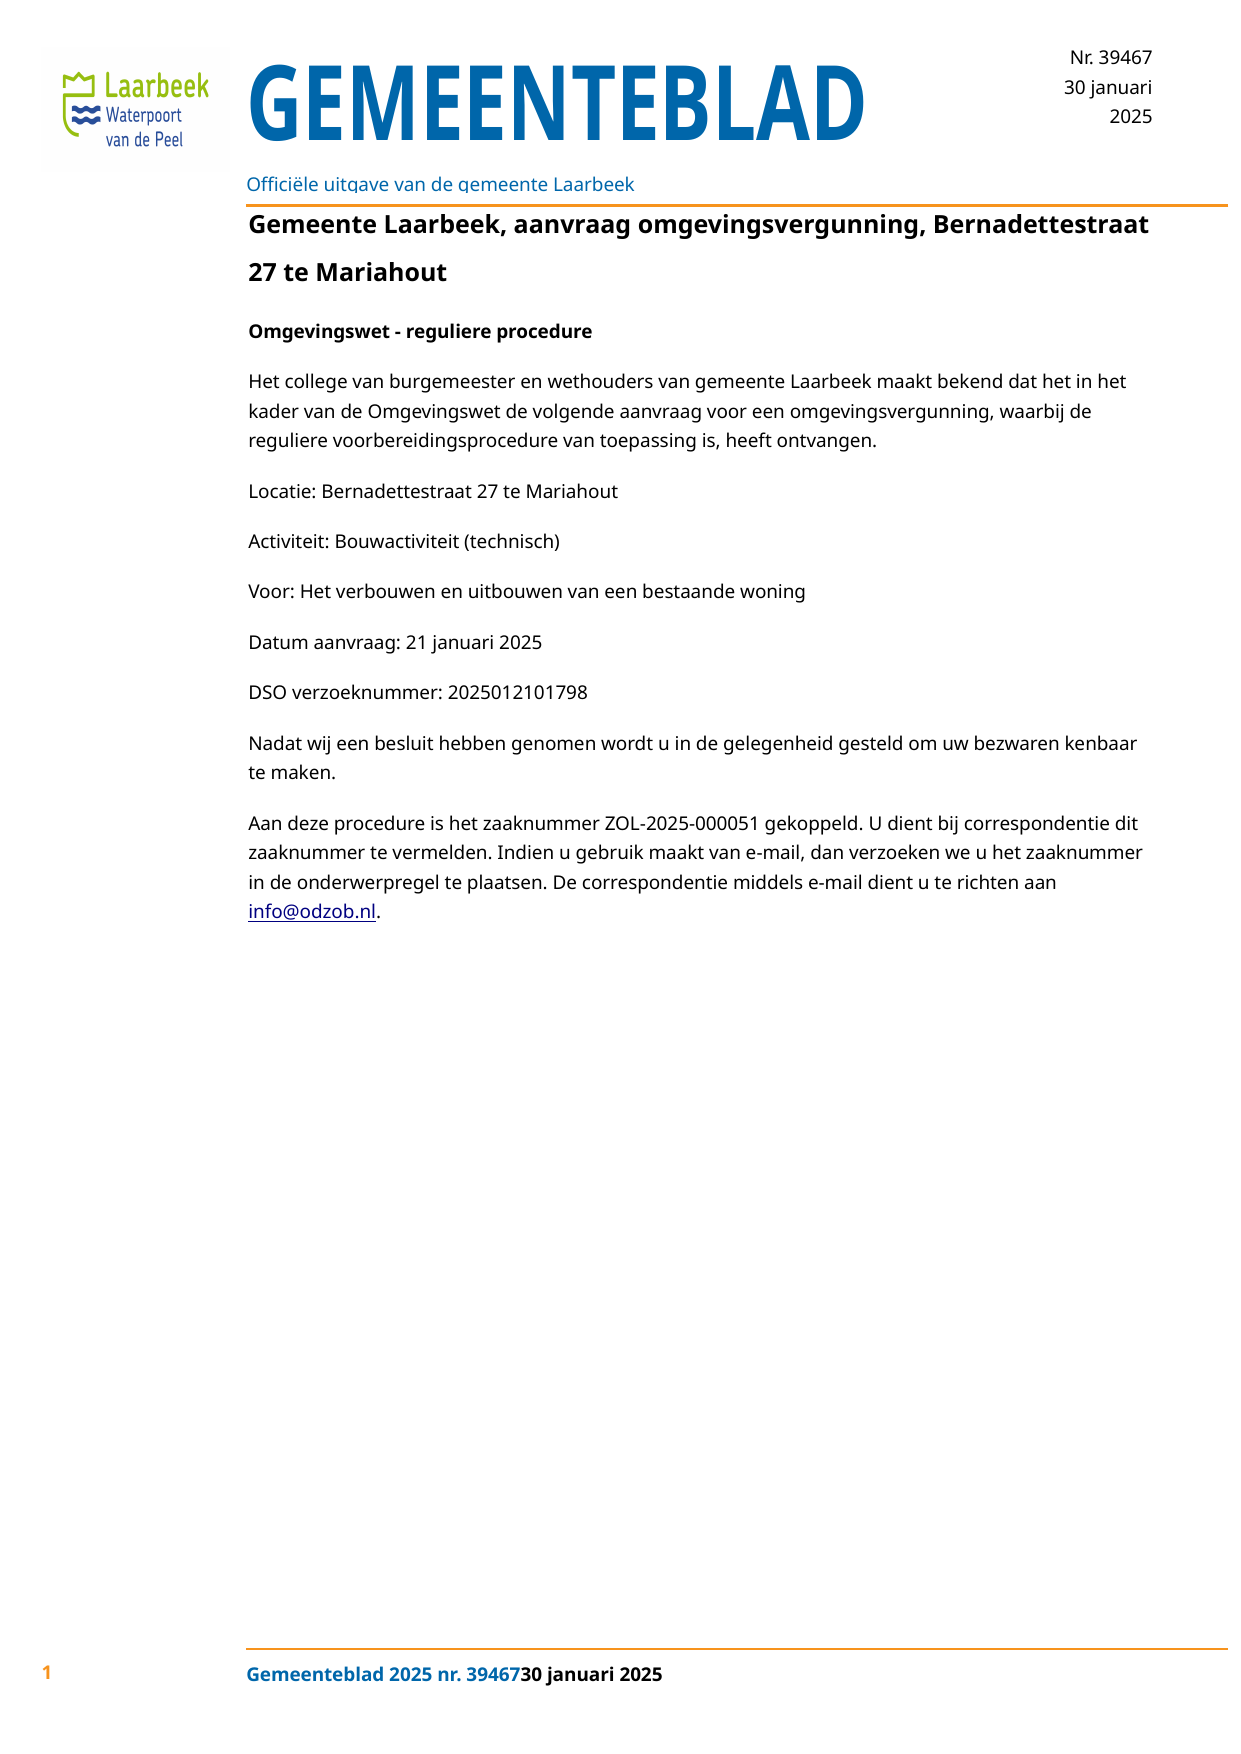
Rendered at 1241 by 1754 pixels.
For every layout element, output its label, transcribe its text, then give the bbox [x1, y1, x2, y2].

text Voor: Het verbouwen en uitbouwen van een bestaande woning [248, 579, 1152, 604]
picture [41, 47, 231, 172]
text Nadat wij een besluit hebben genomen wordt u in de gelegenheid gesteld om uw bezwaren kenbaar te maken. [248, 730, 1152, 785]
text Het college van burgemeester en wethouders van gemeente Laarbeek maakt bekend dat het in het kader van de Omgevingswet de volgende aanvraag voor een omgevingsvergunning, waarbij de reguliere voorbereidingsprocedure van toepassing is, heeft ontvangen. [248, 368, 1152, 453]
text Activiteit: Bouwactiviteit (technisch) [248, 528, 1152, 554]
text Omgevingswet - reguliere procedure [248, 318, 1152, 344]
text Gemeente Laarbeek, aanvraag omgevingsvergunning, Bernadettestraat 27 te Mariahout [248, 207, 1152, 288]
text Locatie: Bernadettestraat 27 te Mariahout [248, 478, 1152, 504]
text Aan deze procedure is het zaaknummer ZOL-2025-000051 gekoppeld. U dient bij correspondentie dit zaaknummer te vermelden. Indien u gebruik maakt van e-mail, dan verzoeken we u het zaaknummer in de onderwerpregel te plaatsen. De correspondentie middels e-mail dient u te richten aan info@odzob.nl. [248, 810, 1152, 924]
text DSO verzoeknummer: 2025012101798 [248, 679, 1152, 705]
text Datum aanvraag: 21 januari 2025 [248, 629, 1152, 655]
